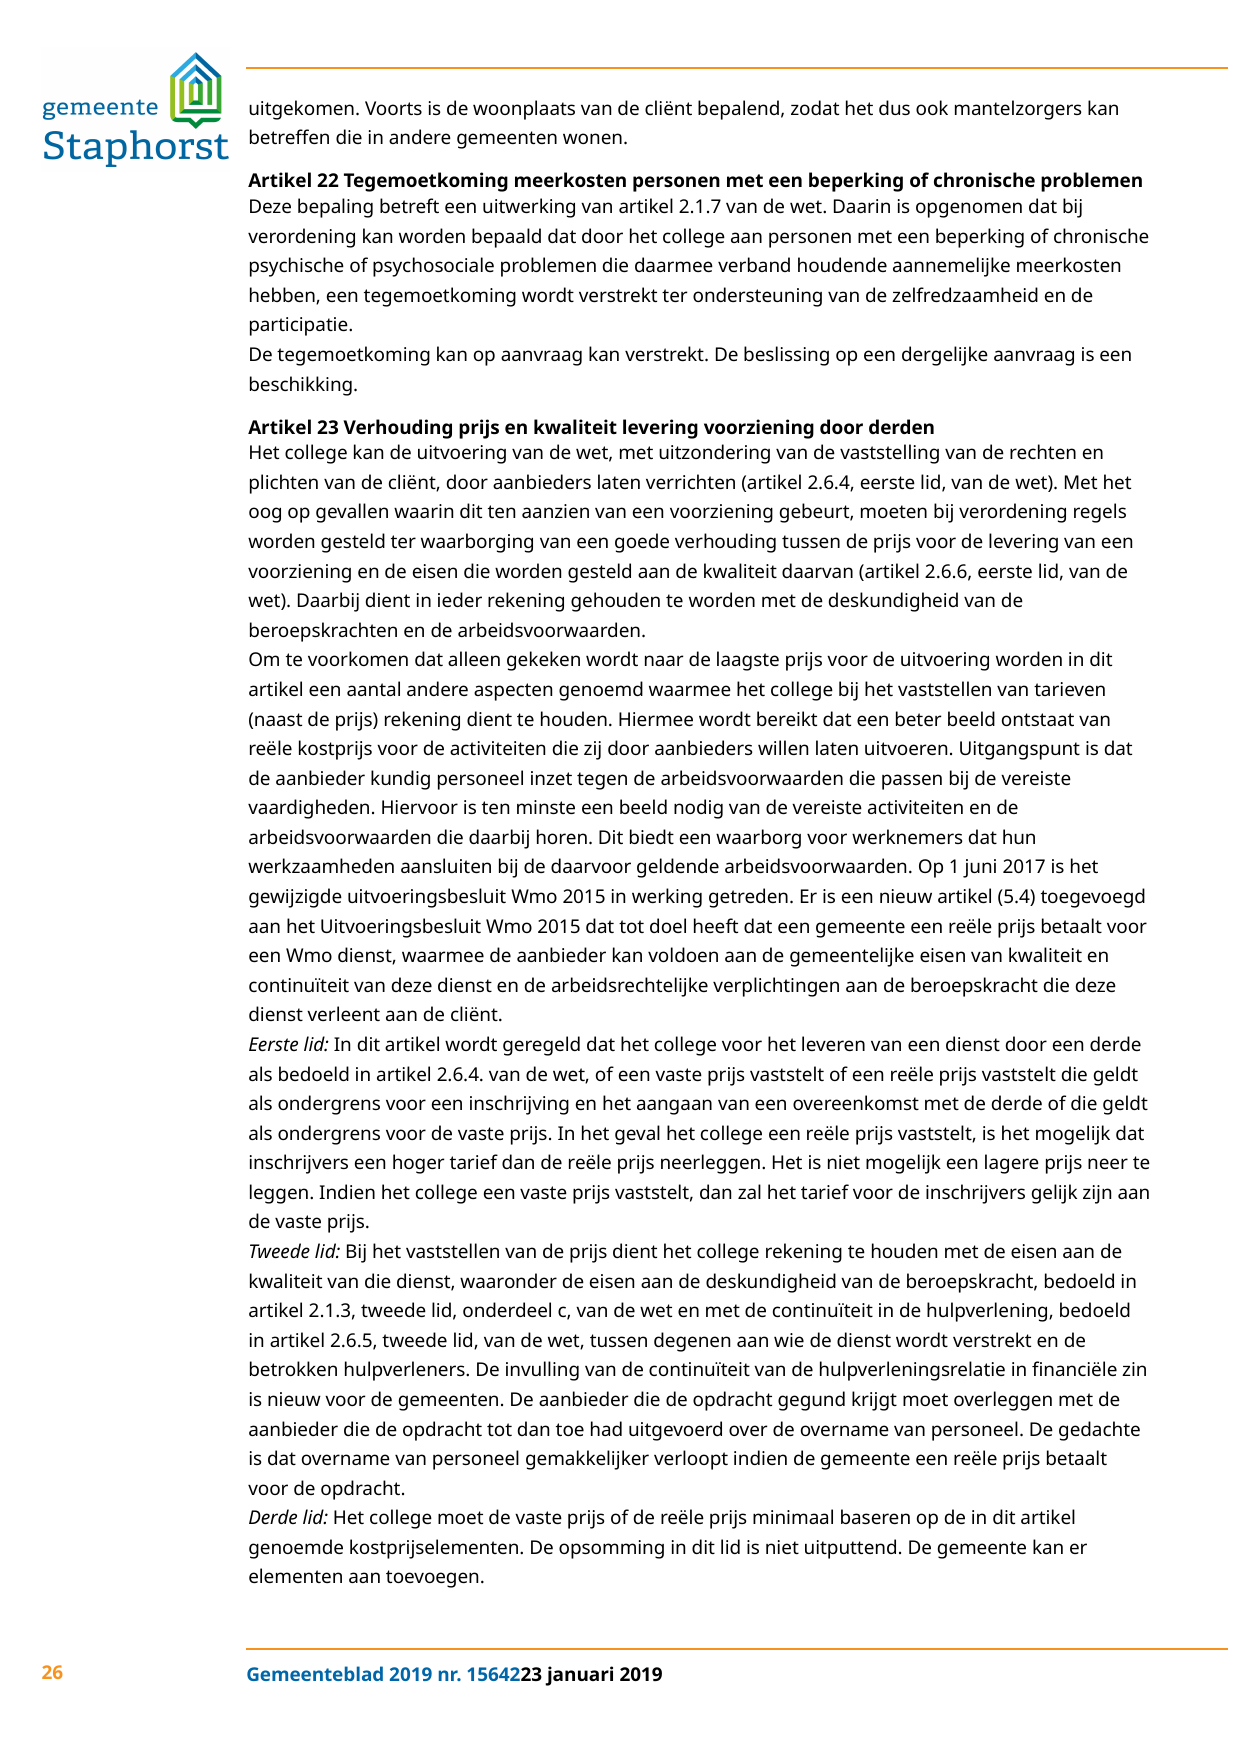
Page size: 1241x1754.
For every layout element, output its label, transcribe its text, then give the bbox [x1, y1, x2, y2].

text uitgekomen. Voorts is de woonplaats van de cliënt bepalend, zodat het dus ook mantelzorgers kan betreffen die in andere gemeenten wonen. [248, 95, 1152, 150]
text Artikel 23 Verhouding prijs en kwaliteit levering voorziening door derden [248, 414, 1152, 439]
text Om te voorkomen dat alleen gekeken wordt naar de laagste prijs voor de uitvoering worden in dit artikel een aantal andere aspecten genoemd waarmee het college bij het vaststellen van tarieven (naast de prijs) rekening dient te houden. Hiermee wordt bereikt dat een beter beeld ontstaat van reële kostprijs voor de activiteiten die zij door aanbieders willen laten uitvoeren. Uitgangspunt is dat de aanbieder kundig personeel inzet tegen de arbeidsvoorwaarden die passen bij de vereiste vaardigheden. Hiervoor is ten minste een beeld nodig van de vereiste activiteiten en de arbeidsvoorwaarden die daarbij horen. Dit biedt een waarborg voor werknemers dat hun werkzaamheden aansluiten bij de daarvoor geldende arbeidsvoorwaarden. Op 1 juni 2017 is het gewijzigde uitvoeringsbesluit Wmo 2015 in werking getreden. Er is een nieuw artikel (5.4) toegevoegd aan het Uitvoeringsbesluit Wmo 2015 dat tot doel heeft dat een gemeente een reële prijs betaalt voor een Wmo dienst, waarmee de aanbieder kan voldoen aan de gemeentelijke eisen van kwaliteit en continuïteit van deze dienst en de arbeidsrechtelijke verplichtingen aan de beroepskracht die deze dienst verleent aan de cliënt. [248, 647, 1152, 1027]
text De tegemoetkoming kan op aanvraag kan verstrekt. De beslissing op een dergelijke aanvraag is een beschikking. [248, 341, 1152, 396]
text Derde lid: Het college moet de vaste prijs of de reële prijs minimaal baseren op de in dit artikel genoemde kostprijselementen. De opsomming in dit lid is niet uitputtend. De gemeente kan er elementen aan toevoegen. [248, 1504, 1152, 1589]
text Tweede lid: Bij het vaststellen van de prijs dient het college rekening te houden met de eisen aan de kwaliteit van die dienst, waaronder de eisen aan de deskundigheid van de beroepskracht, bedoeld in artikel 2.1.3, tweede lid, onderdeel c, van de wet en met de continuïteit in de hulpverlening, bedoeld in artikel 2.6.5, tweede lid, van de wet, tussen degenen aan wie de dienst wordt verstrekt en de betrokken hulpverleners. De invulling van de continuïteit van de hulpverleningsrelatie in financiële zin is nieuw voor de gemeenten. De aanbieder die de opdracht gegund krijgt moet overleggen met de aanbieder die de opdracht tot dan toe had uitgevoerd over de overname van personeel. De gedachte is dat overname van personeel gemakkelijker verloopt indien de gemeente een reële prijs betaalt voor de opdracht. [248, 1238, 1152, 1501]
text Deze bepaling betreft een uitwerking van artikel 2.1.7 van de wet. Daarin is opgenomen dat bij verordening kan worden bepaald dat door het college aan personen met een beperking of chronische psychische of psychosociale problemen die daarmee verband houdende aannemelijke meerkosten hebben, een tegemoetkoming wordt verstrekt ter ondersteuning van de zelfredzaamheid en de participatie. [248, 193, 1152, 337]
picture [41, 47, 231, 172]
text Het college kan de uitvoering van de wet, met uitzondering van de vaststelling van de rechten en plichten van de cliënt, door aanbieders laten verrichten (artikel 2.6.4, eerste lid, van de wet). Met het oog op gevallen waarin dit ten aanzien van een voorziening gebeurt, moeten bij verordening regels worden gesteld ter waarborging van een goede verhouding tussen de prijs voor de levering van een voorziening en de eisen die worden gesteld aan de kwaliteit daarvan (artikel 2.6.6, eerste lid, van de wet). Daarbij dient in ieder rekening gehouden te worden met de deskundigheid van de beroepskrachten en de arbeidsvoorwaarden. [248, 439, 1152, 643]
text Artikel 22 Tegemoetkoming meerkosten personen met een beperking of chronische problemen [248, 167, 1152, 193]
text Eerste lid: In dit artikel wordt geregeld dat het college voor het leveren van een dienst door een derde als bedoeld in artikel 2.6.4. van de wet, of een vaste prijs vaststelt of een reële prijs vaststelt die geldt als ondergrens voor een inschrijving en het aangaan van een overeenkomst met de derde of die geldt als ondergrens voor de vaste prijs. In het geval het college een reële prijs vaststelt, is het mogelijk dat inschrijvers een hoger tarief dan de reële prijs neerleggen. Het is niet mogelijk een lagere prijs neer te leggen. Indien het college een vaste prijs vaststelt, dan zal het tarief voor de inschrijvers gelijk zijn aan de vaste prijs. [248, 1031, 1152, 1234]
